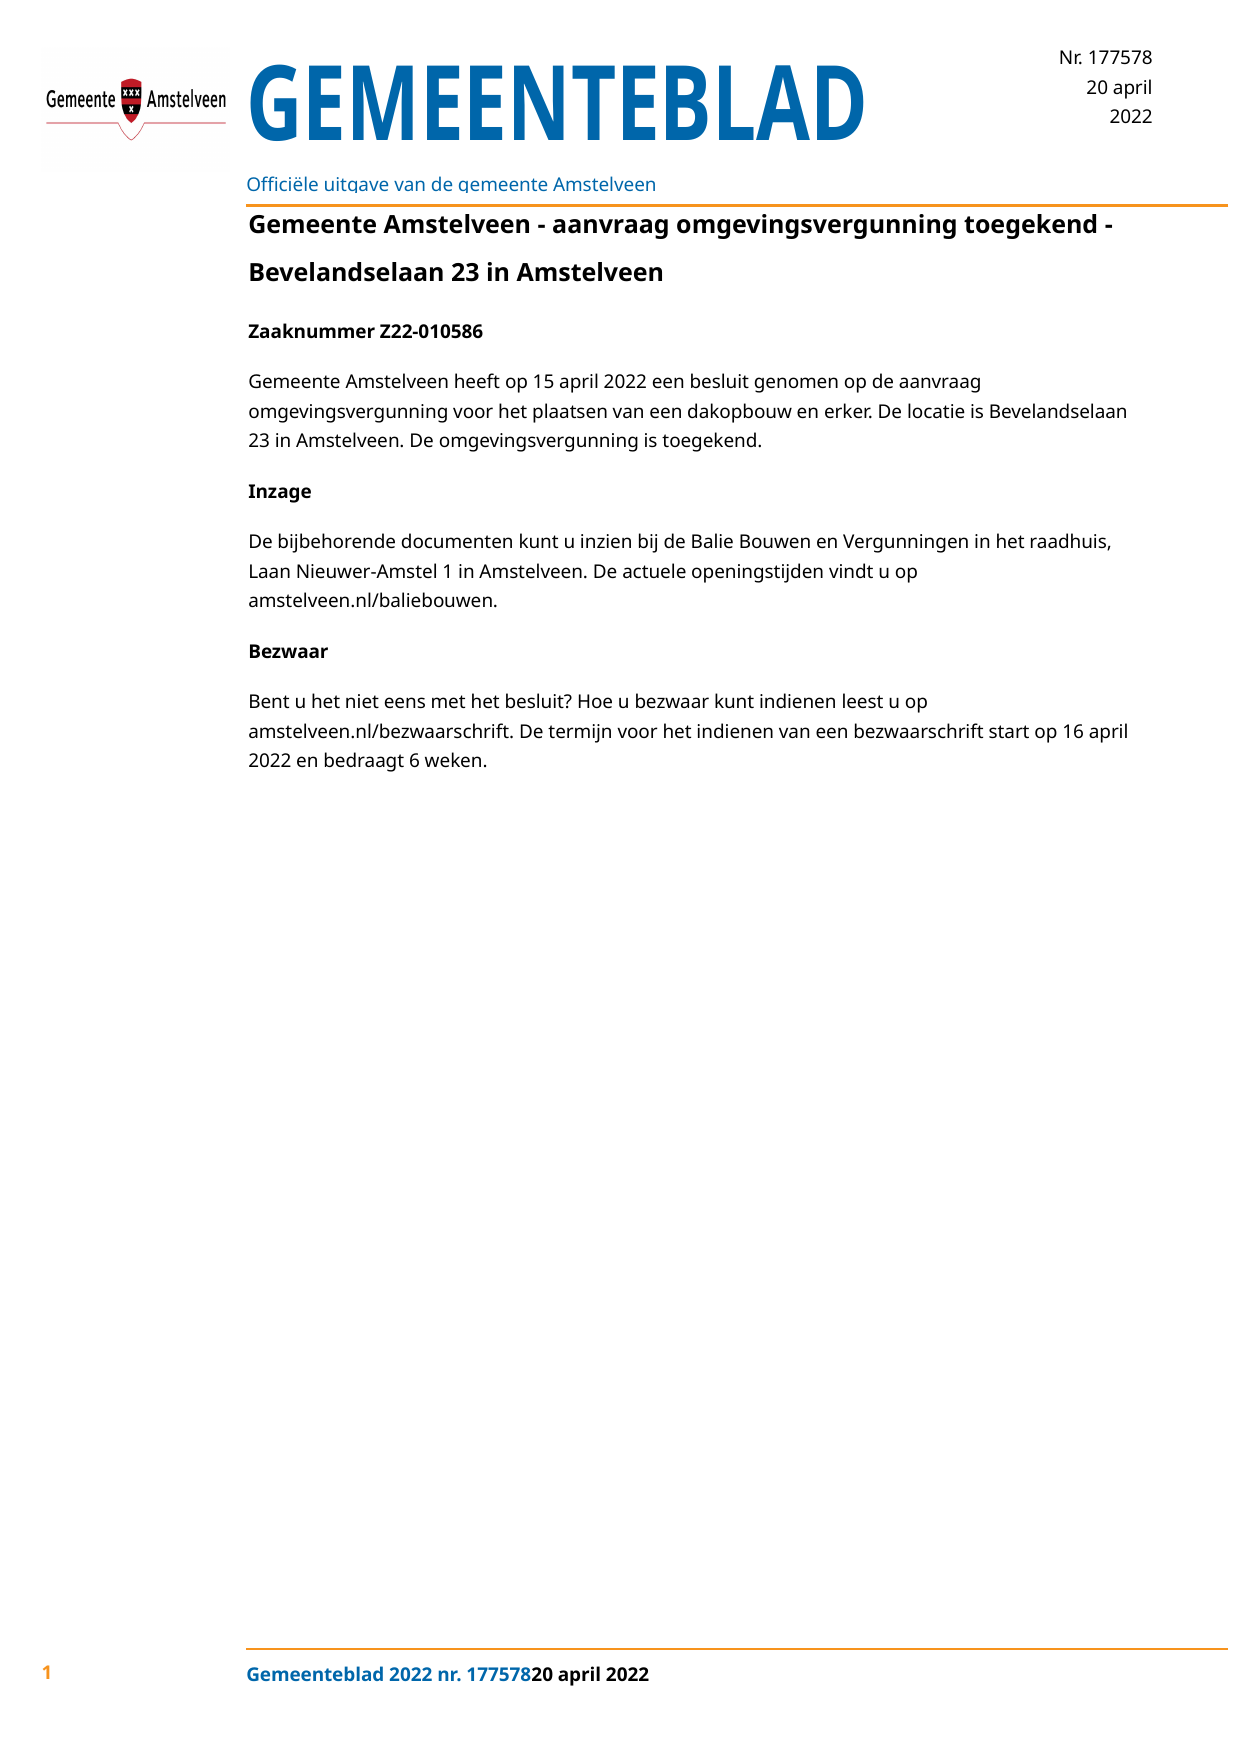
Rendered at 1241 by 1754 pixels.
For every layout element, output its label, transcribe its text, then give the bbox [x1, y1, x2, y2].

text Gemeente Amstelveen heeft op 15 april 2022 een besluit genomen op de aanvraag omgevingsvergunning voor het plaatsen van een dakopbouw en erker. De locatie is Bevelandselaan 23 in Amstelveen. De omgevingsvergunning is toegekend. [248, 368, 1152, 453]
text Inzage [248, 478, 1152, 504]
text Zaaknummer Z22-010586 [248, 318, 1152, 344]
text Bent u het niet eens met het besluit? Hoe u bezwaar kunt indienen leest u op amstelveen.nl/bezwaarschrift. De termijn voor het indienen van een bezwaarschrift start op 16 april 2022 en bedraagt 6 weken. [248, 688, 1152, 773]
text De bijbehorende documenten kunt u inzien bij de Balie Bouwen en Vergunningen in het raadhuis, Laan Nieuwer-Amstel 1 in Amstelveen. De actuele openingstijden vindt u op amstelveen.nl/baliebouwen. [248, 528, 1152, 613]
text Gemeente Amstelveen - aanvraag omgevingsvergunning toegekend - Bevelandselaan 23 in Amstelveen [248, 207, 1152, 288]
picture [41, 47, 231, 172]
text Bezwaar [248, 638, 1152, 664]
